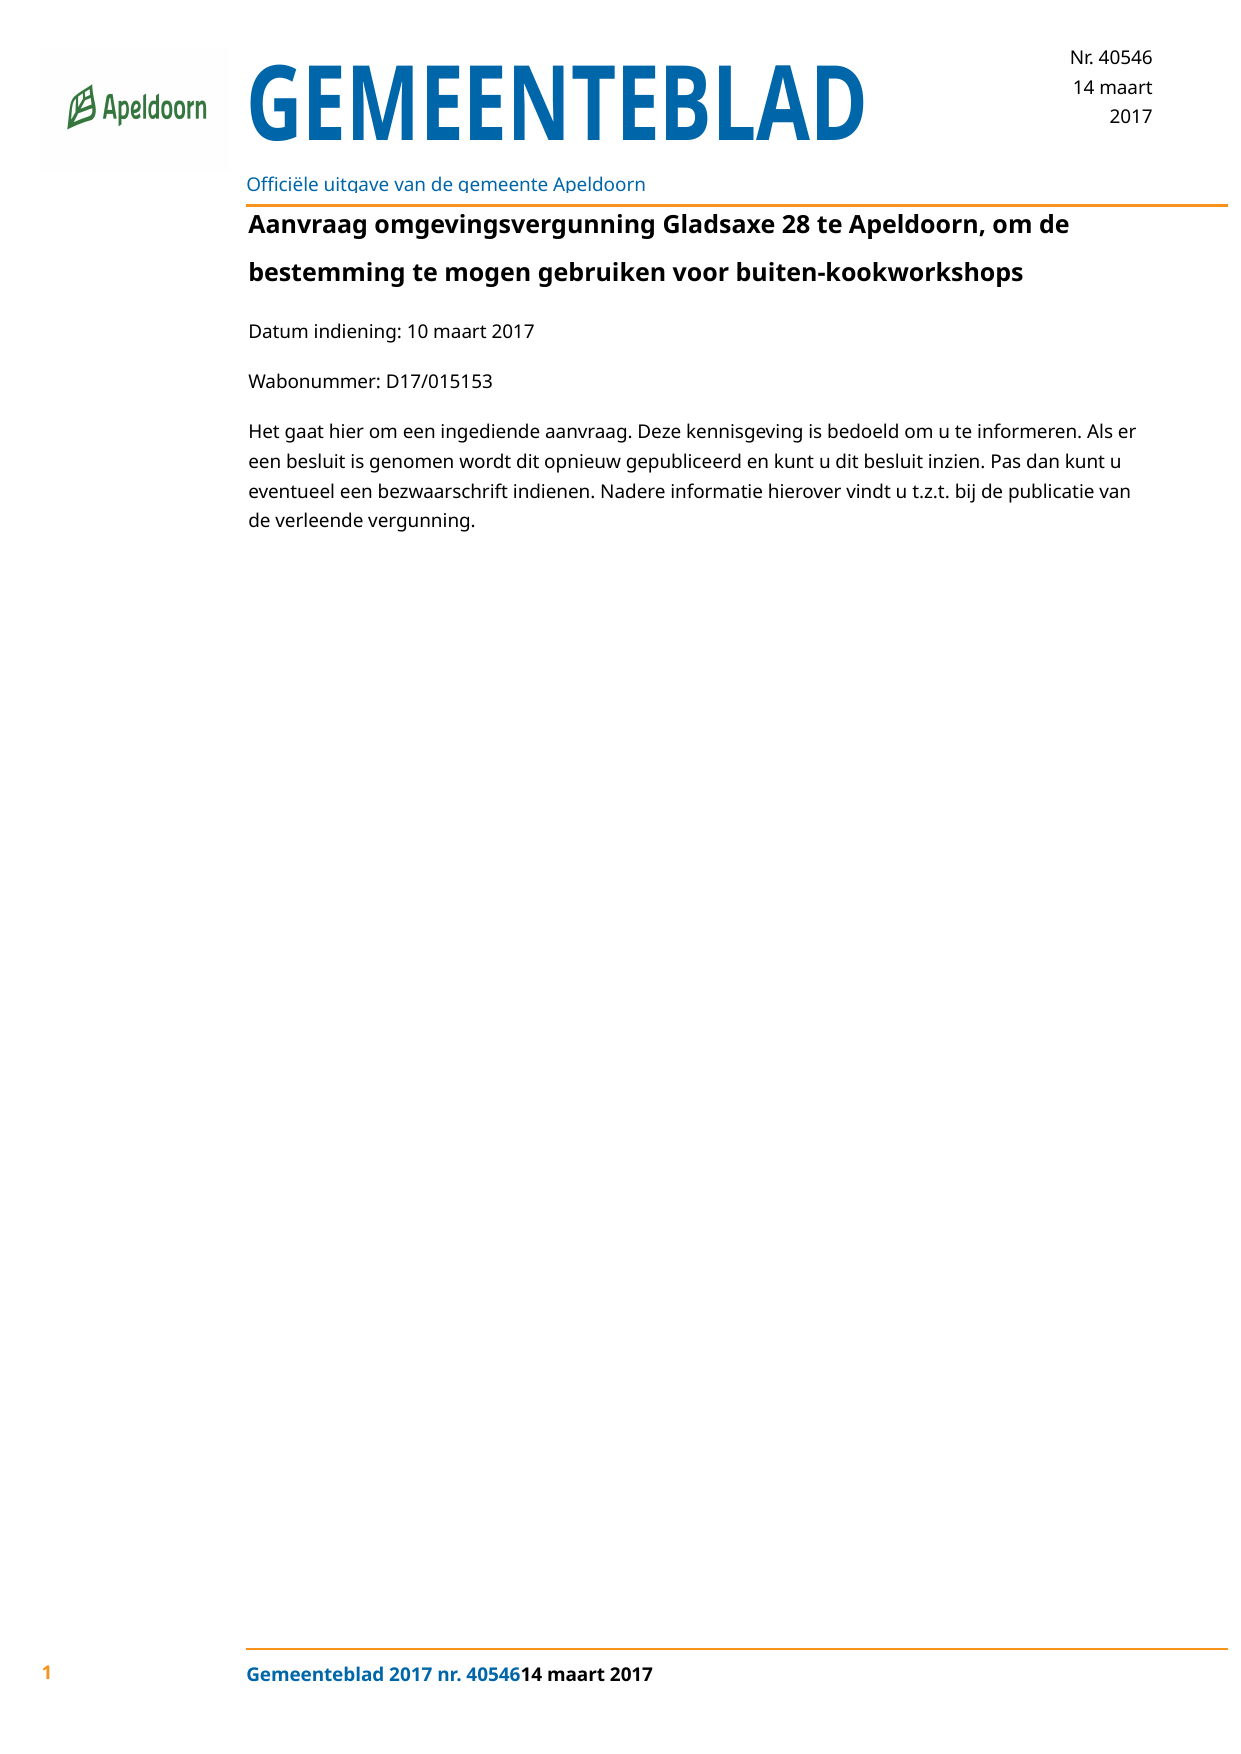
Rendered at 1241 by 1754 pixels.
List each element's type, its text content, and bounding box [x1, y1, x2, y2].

text Aanvraag omgevingsvergunning Gladsaxe 28 te Apeldoorn, om de bestemming te mogen gebruiken voor buiten-kookworkshops [248, 207, 1152, 288]
text Wabonummer: D17/015153 [248, 368, 1152, 394]
text Het gaat hier om een ingediende aanvraag. Deze kennisgeving is bedoeld om u te informeren. Als er een besluit is genomen wordt dit opnieuw gepubliceerd en kunt u dit besluit inzien. Pas dan kunt u eventueel een bezwaarschrift indienen. Nadere informatie hierover vindt u t.z.t. bij de publicatie van de verleende vergunning. [248, 419, 1152, 533]
picture [41, 47, 231, 172]
text Datum indiening: 10 maart 2017 [248, 318, 1152, 344]
